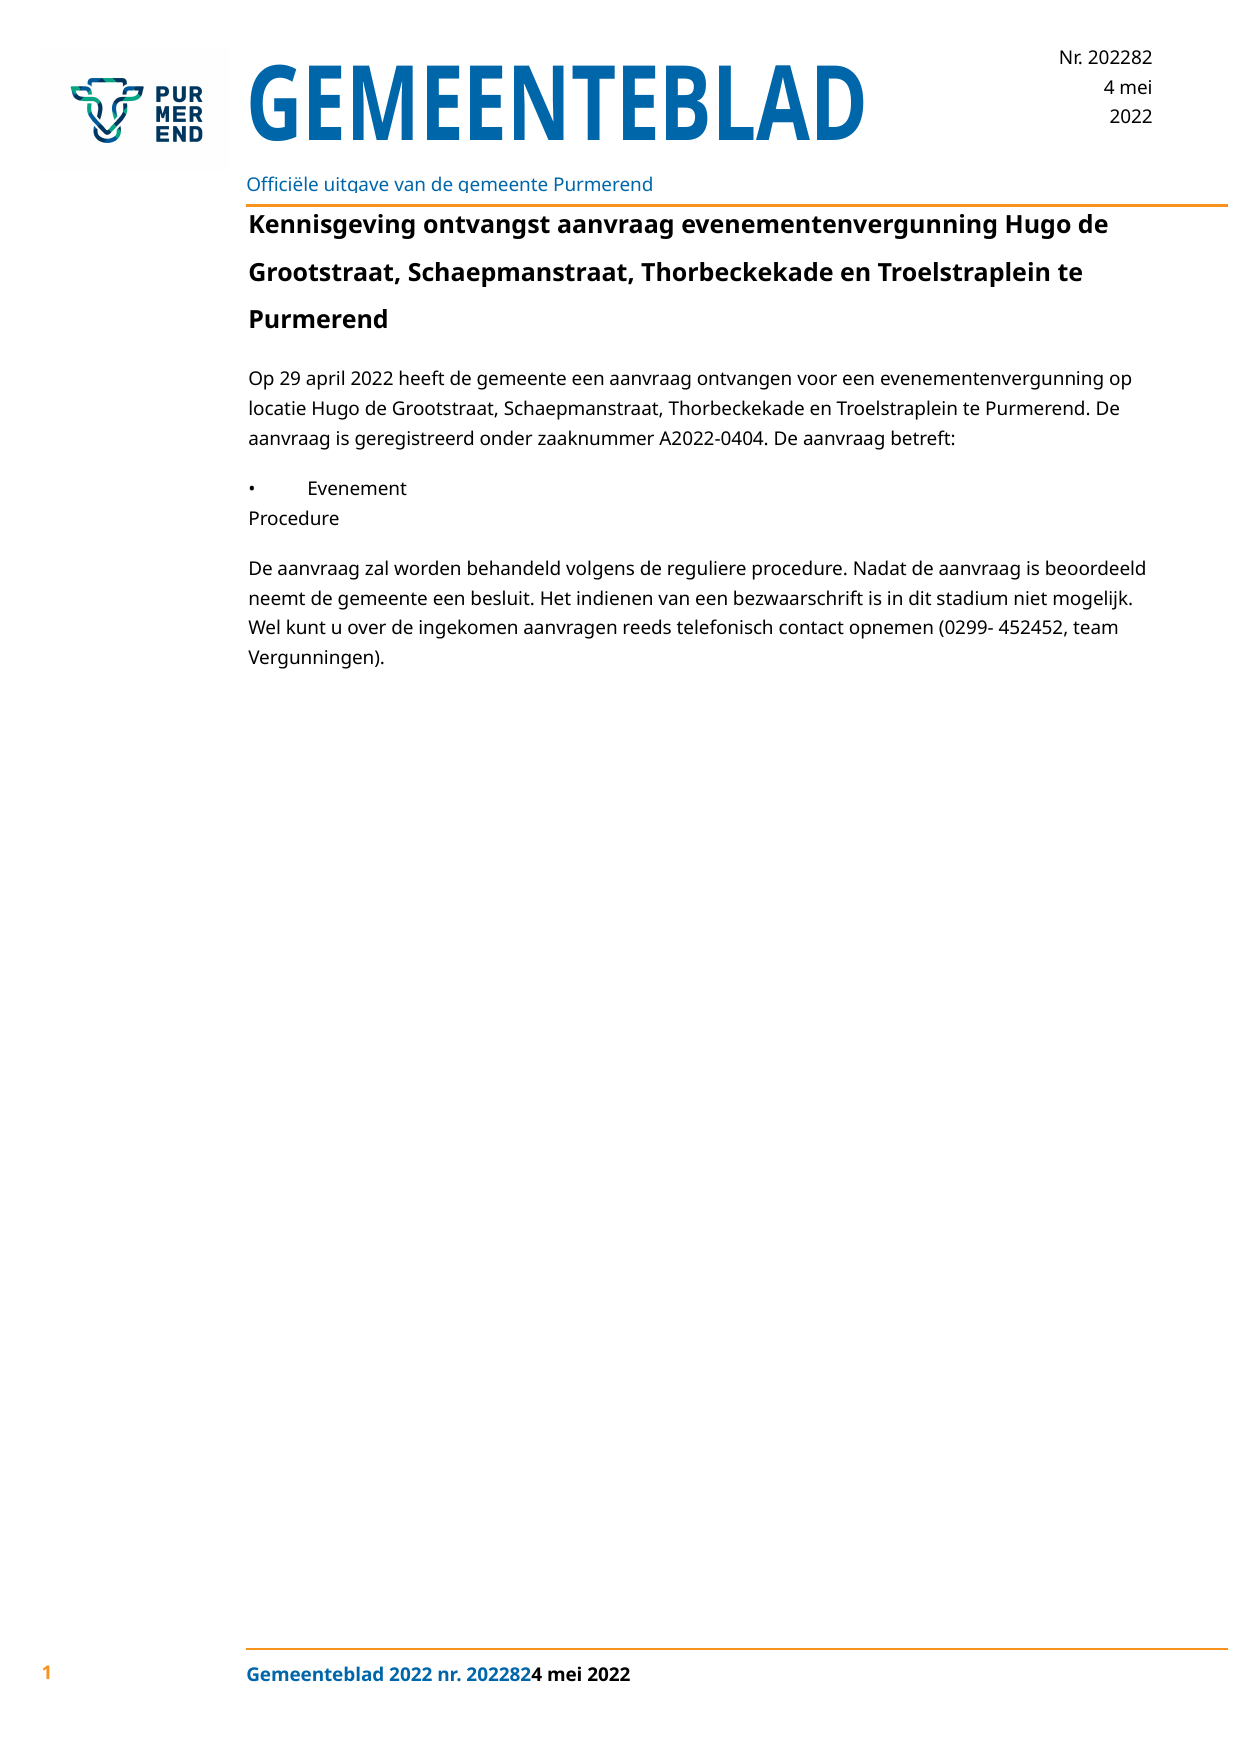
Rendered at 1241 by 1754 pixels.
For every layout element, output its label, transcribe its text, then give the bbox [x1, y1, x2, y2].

text Op 29 april 2022 heeft de gemeente een aanvraag ontvangen voor een evenementenvergunning op locatie Hugo de Grootstraat, Schaepmanstraat, Thorbeckekade en Troelstraplein te Purmerend. De aanvraag is geregistreerd onder zaaknummer A2022-0404. De aanvraag betreft: [248, 366, 1152, 450]
text Procedure [248, 505, 1152, 530]
picture [41, 47, 231, 172]
text De aanvraag zal worden behandeld volgens de reguliere procedure. Nadat de aanvraag is beoordeeld neemt de gemeente een besluit. Het indienen van een bezwaarschrift is in dit stadium niet mogelijk. Wel kunt u over de ingekomen aanvragen reeds telefonisch contact opnemen (0299- 452452, team Vergunningen). [248, 555, 1152, 669]
list Evenement [248, 475, 1152, 501]
text Kennisgeving ontvangst aanvraag evenementenvergunning Hugo de Grootstraat, Schaepmanstraat, Thorbeckekade en Troelstraplein te Purmerend [248, 207, 1152, 336]
